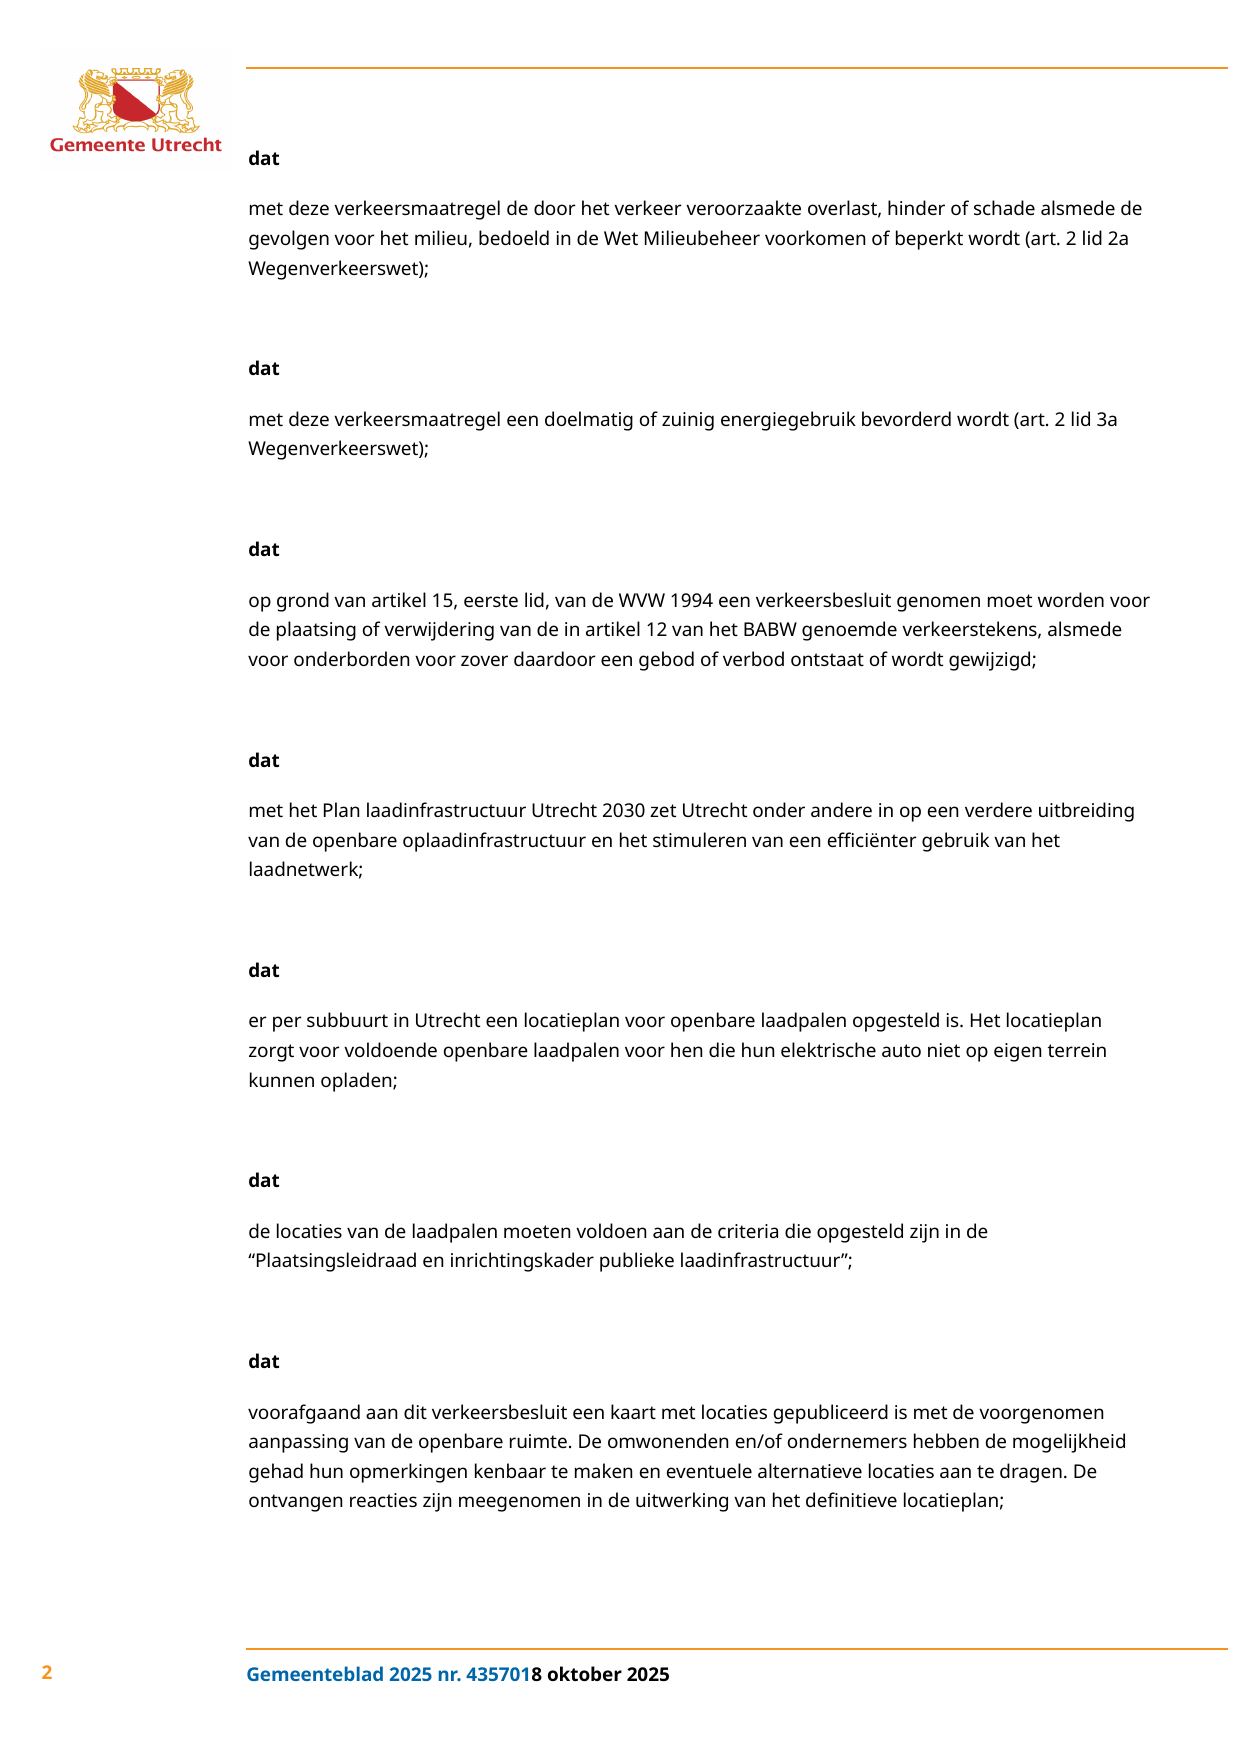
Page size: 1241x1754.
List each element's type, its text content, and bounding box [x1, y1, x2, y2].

text met het Plan laadinfrastructuur Utrecht 2030 zet Utrecht onder andere in op een verdere uitbreiding van de openbare oplaadinfrastructuur en het stimuleren van een efficiënter gebruik van het laadnetwerk; [248, 797, 1152, 882]
text dat [248, 1348, 1152, 1374]
text voorafgaand aan dit verkeersbesluit een kaart met locaties gepubliceerd is met de voorgenomen aanpassing van de openbare ruimte. De omwonenden en/of ondernemers hebben de mogelijkheid gehad hun opmerkingen kenbaar te maken en eventuele alternatieve locaties aan te dragen. De ontvangen reacties zijn meegenomen in de uitwerking van het definitieve locatieplan; [248, 1399, 1152, 1513]
text dat [248, 536, 1152, 562]
text op grond van artikel 15, eerste lid, van de WVW 1994 een verkeersbesluit genomen moet worden voor de plaatsing of verwijdering van de in artikel 12 van het BABW genoemde verkeerstekens, alsmede voor onderborden voor zover daardoor een gebod of verbod ontstaat of wordt gewijzigd; [248, 587, 1152, 672]
picture [41, 47, 231, 172]
text de locaties van de laadpalen moeten voldoen aan de criteria die opgesteld zijn in de “Plaatsingsleidraad en inrichtingskader publieke laadinfrastructuur”; [248, 1218, 1152, 1273]
text met deze verkeersmaatregel een doelmatig of zuinig energiegebruik bevorderd wordt (art. 2 lid 3a Wegenverkeerswet); [248, 406, 1152, 461]
text dat [248, 747, 1152, 773]
text dat [248, 356, 1152, 381]
text met deze verkeersmaatregel de door het verkeer veroorzaakte overlast, hinder of schade alsmede de gevolgen voor het milieu, bedoeld in de Wet Milieubeheer voorkomen of beperkt wordt (art. 2 lid 2a Wegenverkeerswet); [248, 196, 1152, 281]
text dat [248, 1168, 1152, 1193]
text er per subbuurt in Utrecht een locatieplan voor openbare laadpalen opgesteld is. Het locatieplan zorgt voor voldoende openbare laadpalen voor hen die hun elektrische auto niet op eigen terrein kunnen opladen; [248, 1008, 1152, 1093]
text dat [248, 145, 1152, 171]
text dat [248, 957, 1152, 983]
